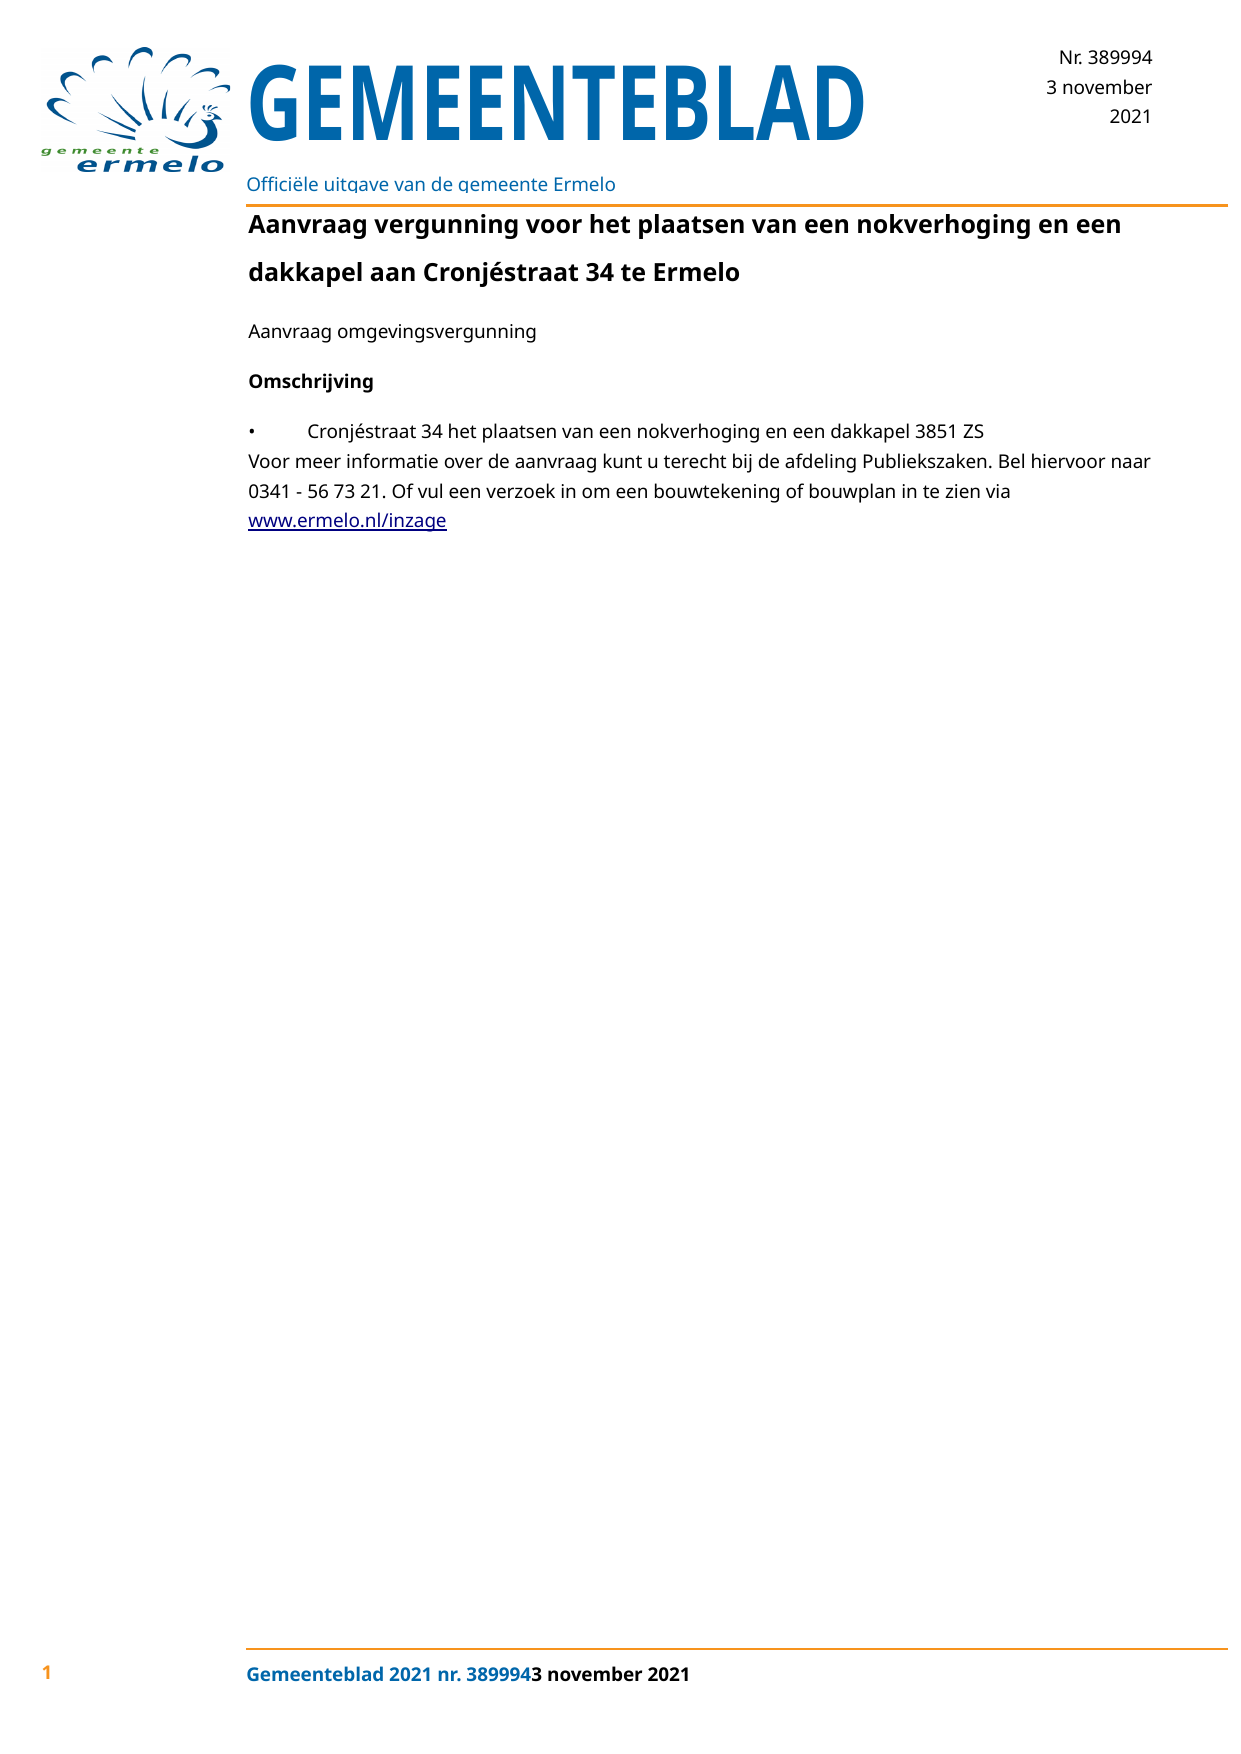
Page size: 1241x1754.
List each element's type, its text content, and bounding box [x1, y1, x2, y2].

text Omschrijving [248, 368, 1152, 394]
text Aanvraag vergunning voor het plaatsen van een nokverhoging en een dakkapel aan Cronjéstraat 34 te Ermelo [248, 207, 1152, 288]
picture [41, 47, 231, 172]
text Aanvraag omgevingsvergunning [248, 318, 1152, 344]
text Voor meer informatie over de aanvraag kunt u terecht bij de afdeling Publiekszaken. Bel hiervoor naar 0341 - 56 73 21. Of vul een verzoek in om een bouwtekening of bouwplan in te zien via www.ermelo.nl/inzage [248, 448, 1152, 533]
list Cronjéstraat 34 het plaatsen van een nokverhoging en een dakkapel 3851 ZS [248, 419, 1152, 444]
